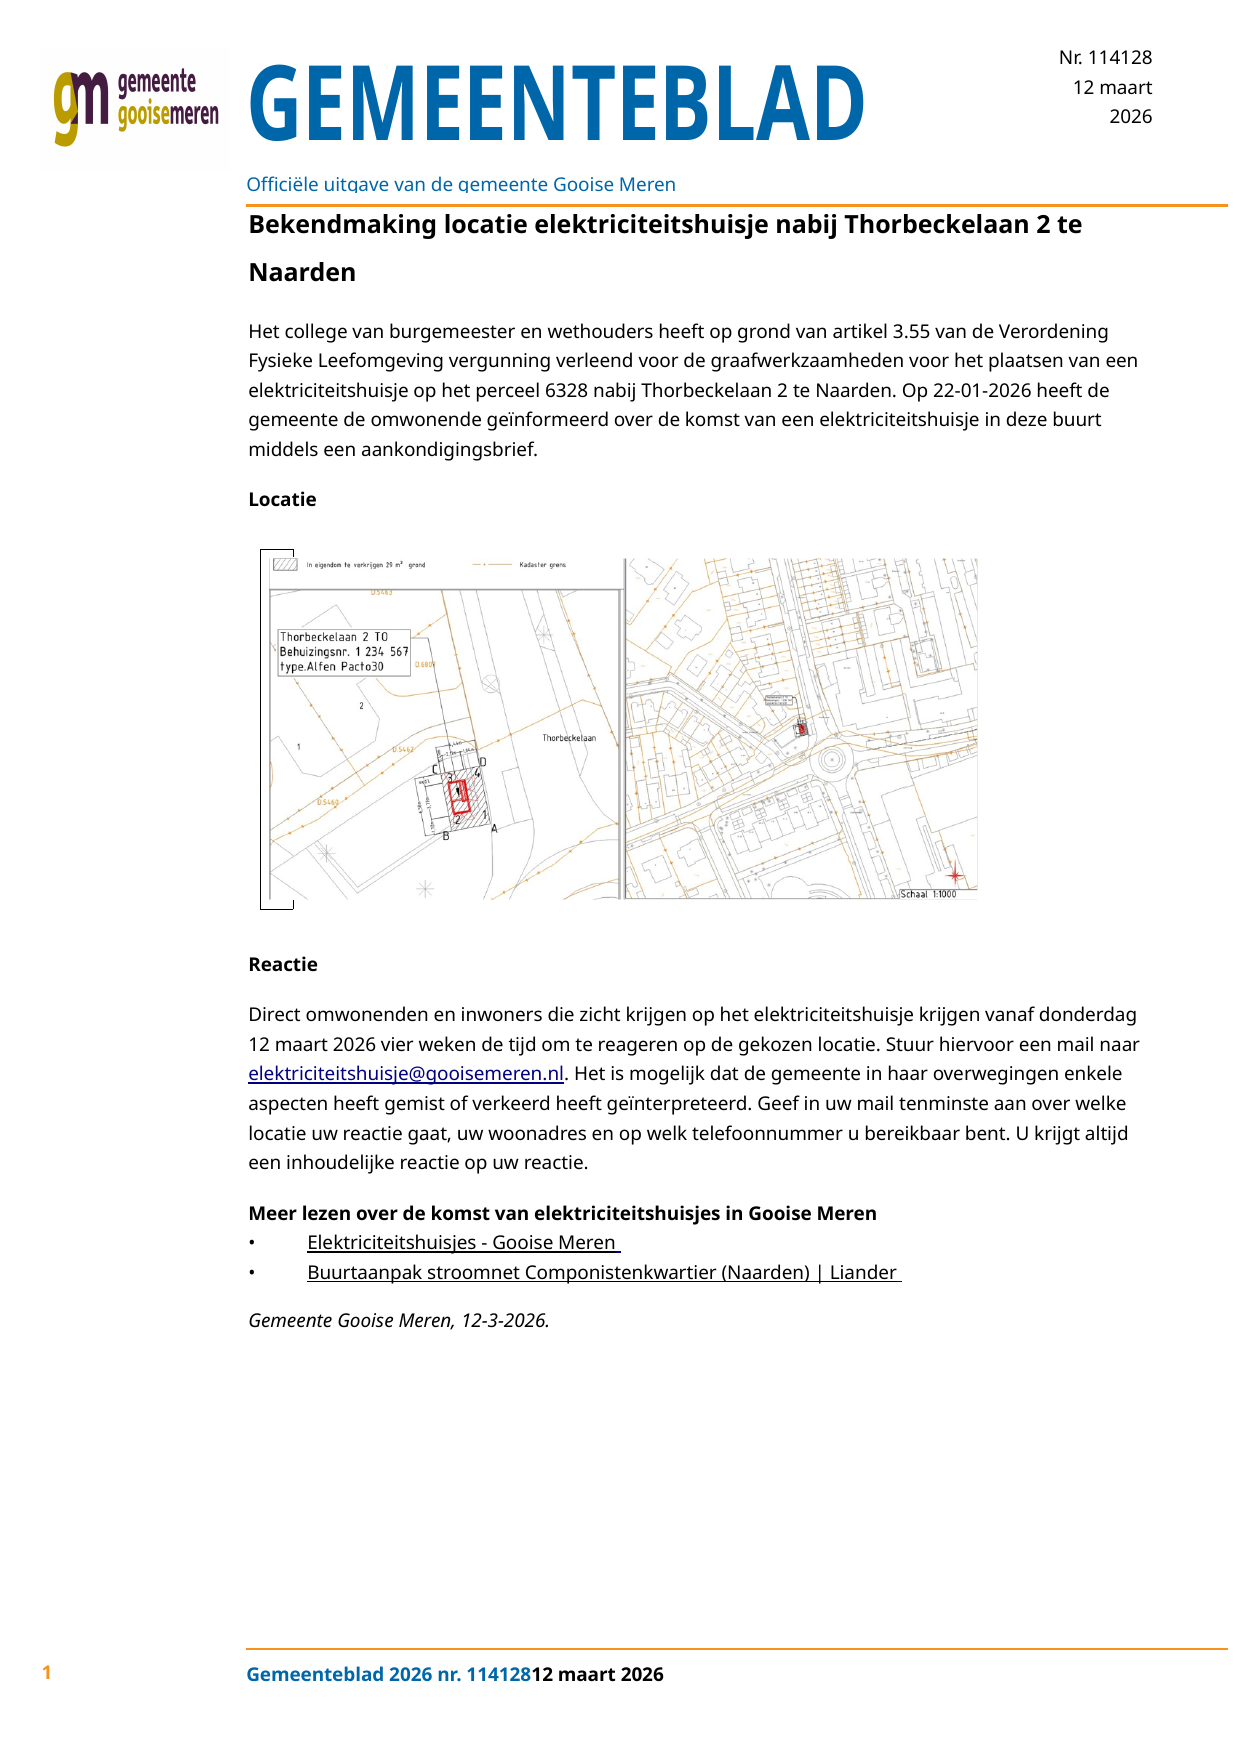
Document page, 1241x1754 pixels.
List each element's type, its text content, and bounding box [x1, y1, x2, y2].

text Reactie [248, 951, 1152, 977]
text Locatie [248, 487, 1152, 512]
text Meer lezen over de komst van elektriciteitshuisjes in Gooise Meren [248, 1200, 1152, 1226]
text Bekendmaking locatie elektriciteitshuisje nabij Thorbeckelaan 2 te Naarden [248, 207, 1152, 288]
list Buurtaanpak stroomnet Componistenkwartier (Naarden) | Liander [248, 1259, 1152, 1285]
text Gemeente Gooise Meren, 12-3-2026. [248, 1307, 1152, 1332]
list Elektriciteitshuisjes - Gooise Meren [248, 1229, 1152, 1255]
text Direct omwonenden en inwoners die zicht krijgen op het elektriciteitshuisje krijgen vanaf donderdag 12 maart 2026 vier weken de tijd om te reageren op de gekozen locatie. Stuur hiervoor een mail naar elektriciteitshuisje@gooisemeren.nl. Het is mogelijk dat de gemeente in haar overwegingen enkele aspecten heeft gemist of verkeerd heeft geïnterpreteerd. Geef in uw mail tenminste aan over welke locatie uw reactie gaat, uw woonadres en op welk telefoonnummer u bereikbaar bent. U krijgt altijd een inhoudelijke reactie op uw reactie. [248, 1001, 1152, 1175]
text Het college van burgemeester en wethouders heeft op grond van artikel 3.55 van de Verordening Fysieke Leefomgeving vergunning verleend voor de graafwerkzaamheden voor het plaatsen van een elektriciteitshuisje op het perceel 6328 nabij Thorbeckelaan 2 te Naarden. Op 22-01-2026 heeft de gemeente de omwonende geïnformeerd over de komst van een elektriciteitshuisje in deze buurt middels een aankondigingsbrief. [248, 318, 1152, 462]
picture [41, 47, 231, 172]
picture [268, 557, 978, 900]
